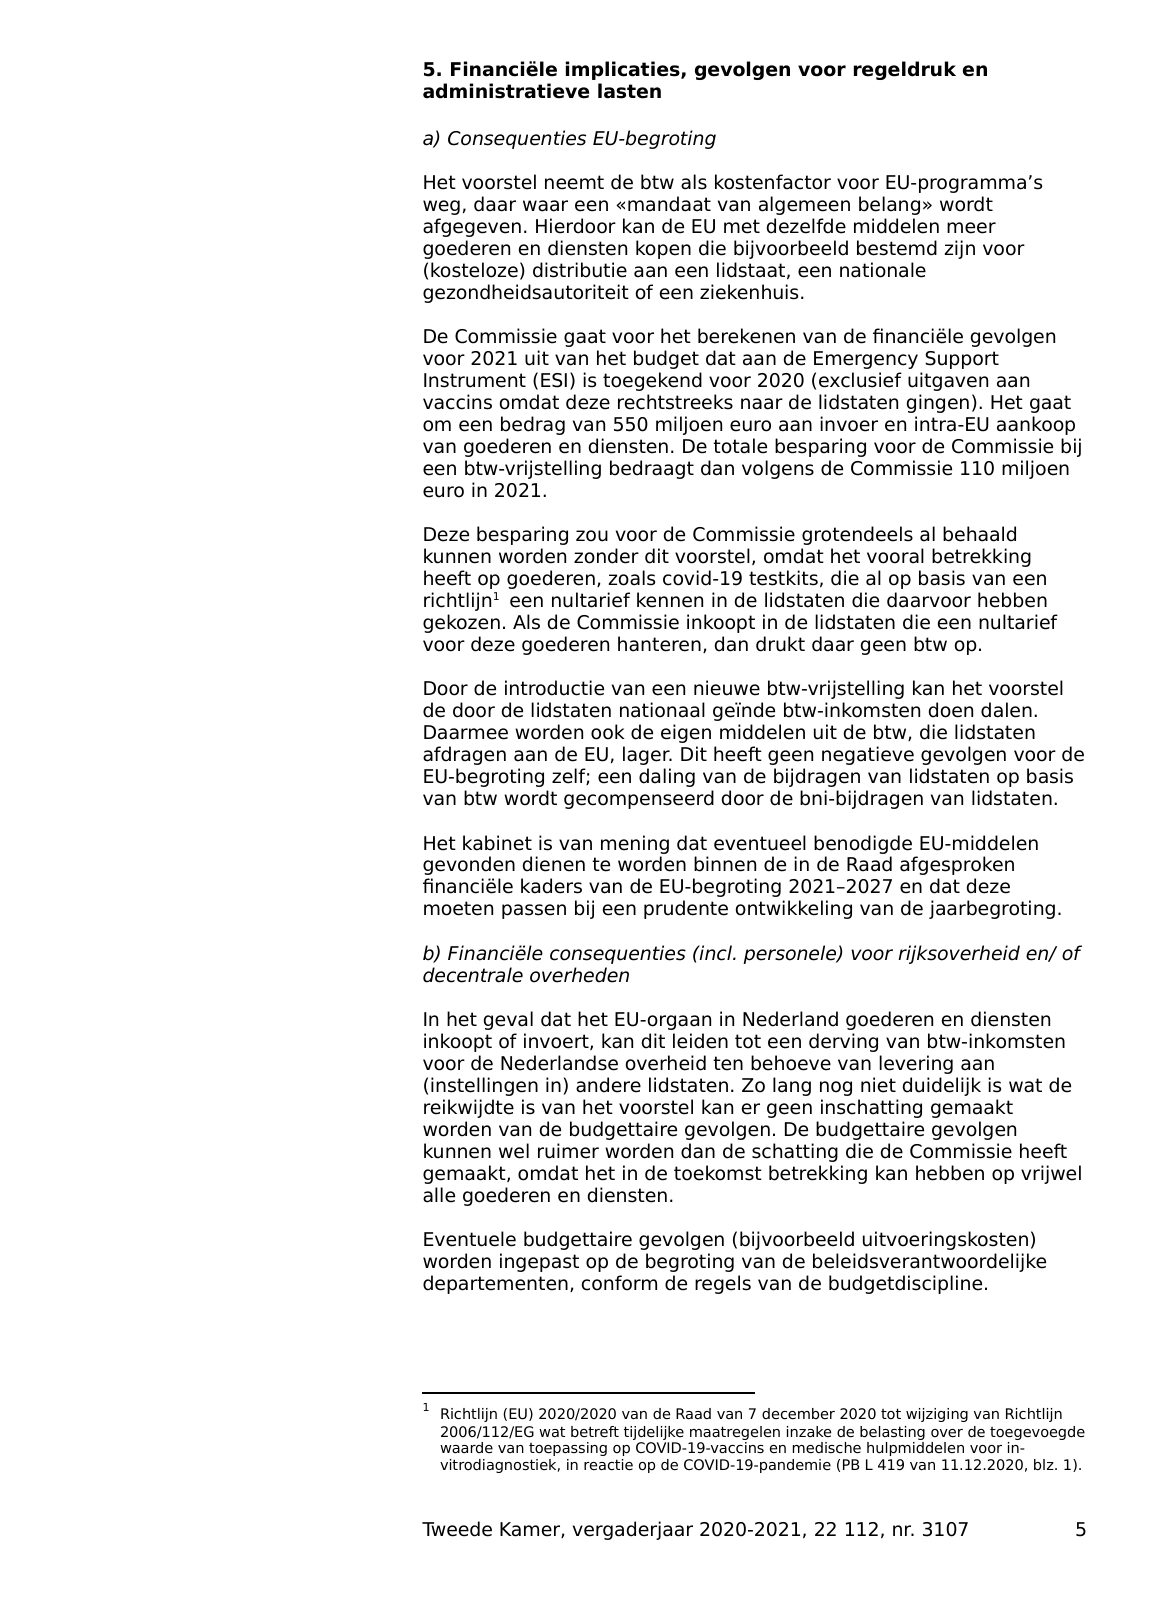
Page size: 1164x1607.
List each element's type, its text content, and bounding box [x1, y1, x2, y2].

subtitle a) Consequenties EU-begroting [422, 128, 1087, 150]
text Eventuele budgettaire gevolgen (bijvoorbeeld uitvoeringskosten) worden ingepast op de begroting van de beleidsverantwoordelijke departementen, conform de regels van de budgetdiscipline. [422, 1229, 1087, 1294]
text Richtlijn (EU) 2020/2020 van de Raad van 7 december 2020 tot wijziging van Richtlijn 2006/112/EG wat betreft tijdelijke maatregelen inzake de belasting over de toegevoegde waarde van toepassing op COVID-19-vaccins en medische hulpmiddelen voor in-vitrodiagnostiek, in reactie op de COVID-19-pandemie (PB L 419 van 11.12.2020, blz. 1). [422, 1402, 1087, 1474]
text Het voorstel neemt de btw als kostenfactor voor EU-programma’s weg, daar waar een «mandaat van algemeen belang» wordt afgegeven. Hierdoor kan de EU met dezelfde middelen meer goederen en diensten kopen die bijvoorbeeld bestemd zijn voor (kosteloze) distributie aan een lidstaat, een nationale gezondheidsautoriteit of een ziekenhuis. [422, 172, 1087, 304]
subtitle b) Financiële consequenties (incl. personele) voor rijksoverheid en/ of decentrale overheden [422, 942, 1087, 986]
text Het kabinet is van mening dat eventueel benodigde EU-middelen gevonden dienen te worden binnen de in de Raad afgesproken financiële kaders van de EU-begroting 2021–2027 en dat deze moeten passen bij een prudente ontwikkeling van de jaarbegroting. [422, 832, 1087, 920]
text In het geval dat het EU-orgaan in Nederland goederen en diensten inkoopt of invoert, kan dit leiden tot een derving van btw-inkomsten voor de Nederlandse overheid ten behoeve van levering aan (instellingen in) andere lidstaten. Zo lang nog niet duidelijk is wat de reikwijdte is van het voorstel kan er geen inschatting gemaakt worden van de budgettaire gevolgen. De budgettaire gevolgen kunnen wel ruimer worden dan de schatting die de Commissie heeft gemaakt, omdat het in de toekomst betrekking kan hebben op vrijwel alle goederen en diensten. [422, 1009, 1087, 1206]
subtitle 5. Financiële implicaties, gevolgen voor regeldruk en administratieve lasten [422, 59, 1087, 103]
text Deze besparing zou voor de Commissie grotendeels al behaald kunnen worden zonder dit voorstel, omdat het vooral betrekking heeft op goederen, zoals covid-19 testkits, die al op basis van een richtlijn een nultarief kennen in de lidstaten die daarvoor hebben gekozen. Als de Commissie inkoopt in de lidstaten die een nultarief voor deze goederen hanteren, dan drukt daar geen btw op. [422, 524, 1087, 656]
text De Commissie gaat voor het berekenen van de financiële gevolgen voor 2021 uit van het budget dat aan de Emergency Support Instrument (ESI) is toegekend voor 2020 (exclusief uitgaven aan vaccins omdat deze rechtstreeks naar de lidstaten gingen). Het gaat om een bedrag van 550 miljoen euro aan invoer en intra-EU aankoop van goederen en diensten. De totale besparing voor de Commissie bij een btw-vrijstelling bedraagt dan volgens de Commissie 110 miljoen euro in 2021. [422, 326, 1087, 502]
text Door de introductie van een nieuwe btw-vrijstelling kan het voorstel de door de lidstaten nationaal geïnde btw-inkomsten doen dalen. Daarmee worden ook de eigen middelen uit de btw, die lidstaten afdragen aan de EU, lager. Dit heeft geen negatieve gevolgen voor de EU-begroting zelf; een daling van de bijdragen van lidstaten op basis van btw wordt gecompenseerd door de bni-bijdragen van lidstaten. [422, 678, 1087, 810]
